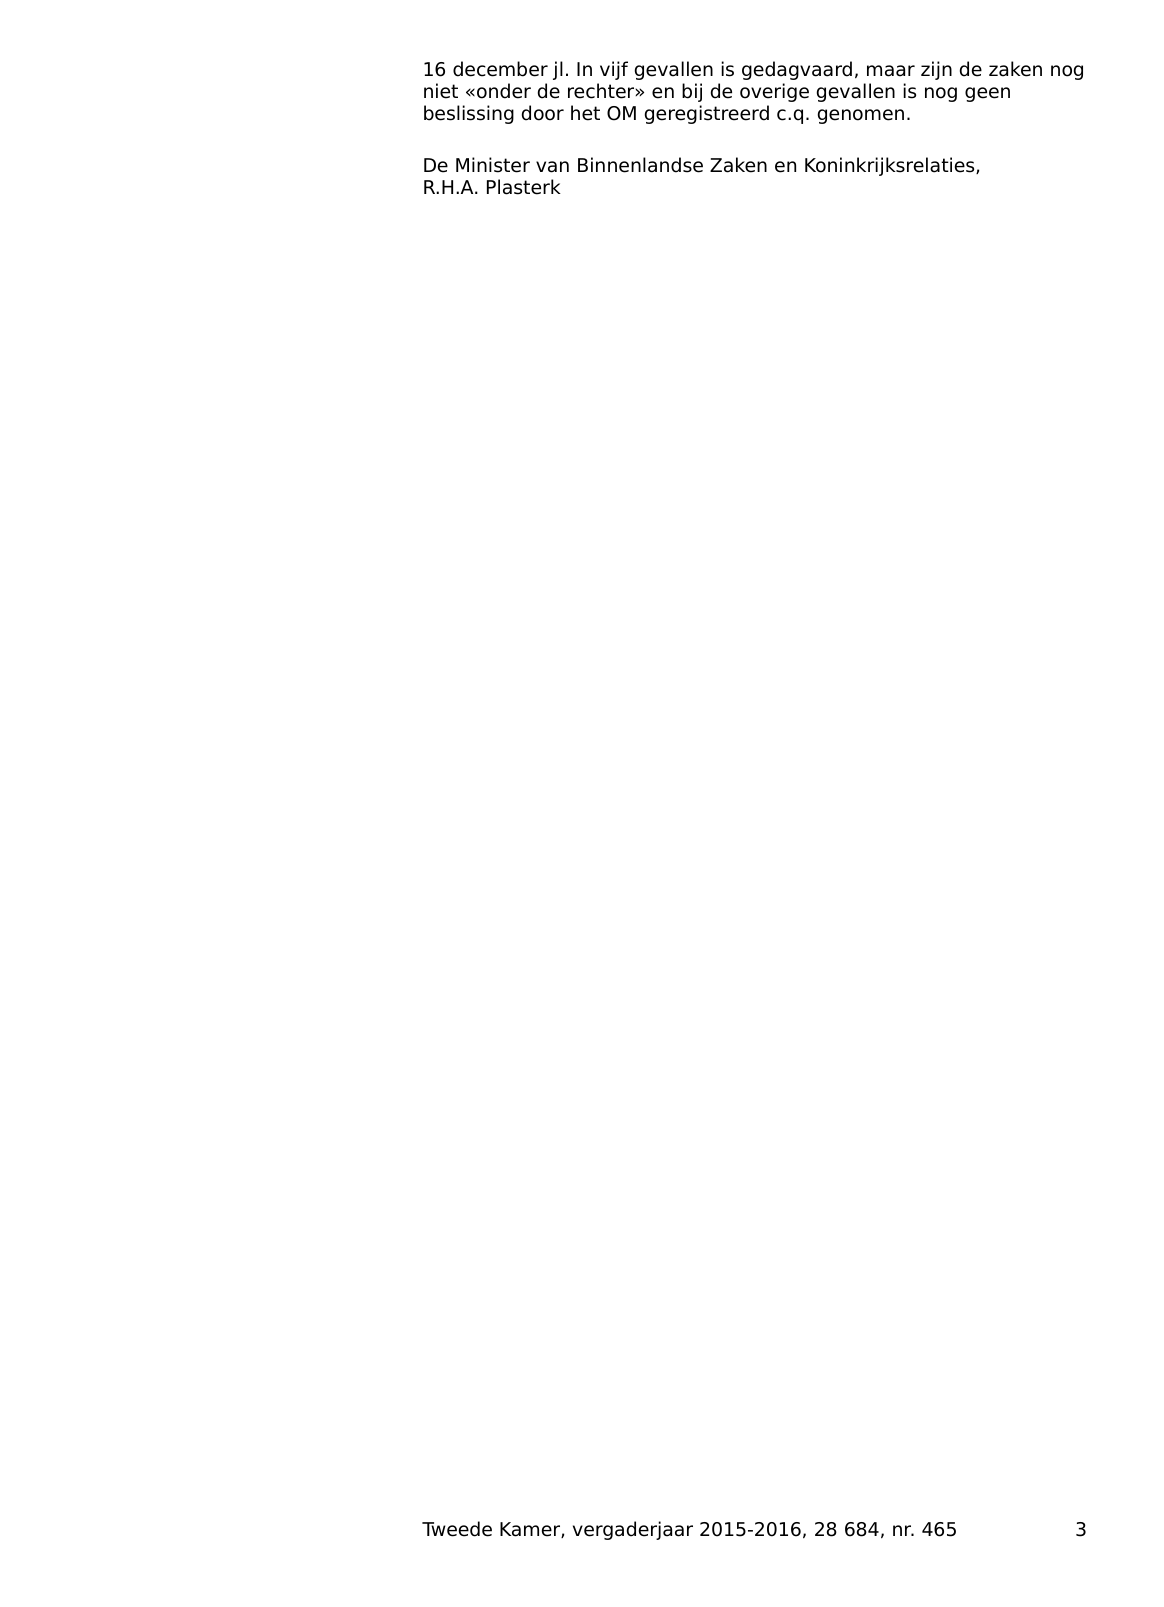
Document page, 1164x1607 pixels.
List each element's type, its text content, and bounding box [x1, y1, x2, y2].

text De Minister van Binnenlandse Zaken en Koninkrijksrelaties, R.H.A. Plasterk [422, 155, 1087, 199]
text 16 december jl. In vijf gevallen is gedagvaard, maar zijn de zaken nog niet «onder de rechter» en bij de overige gevallen is nog geen beslissing door het OM geregistreerd c.q. genomen. [422, 59, 1087, 125]
